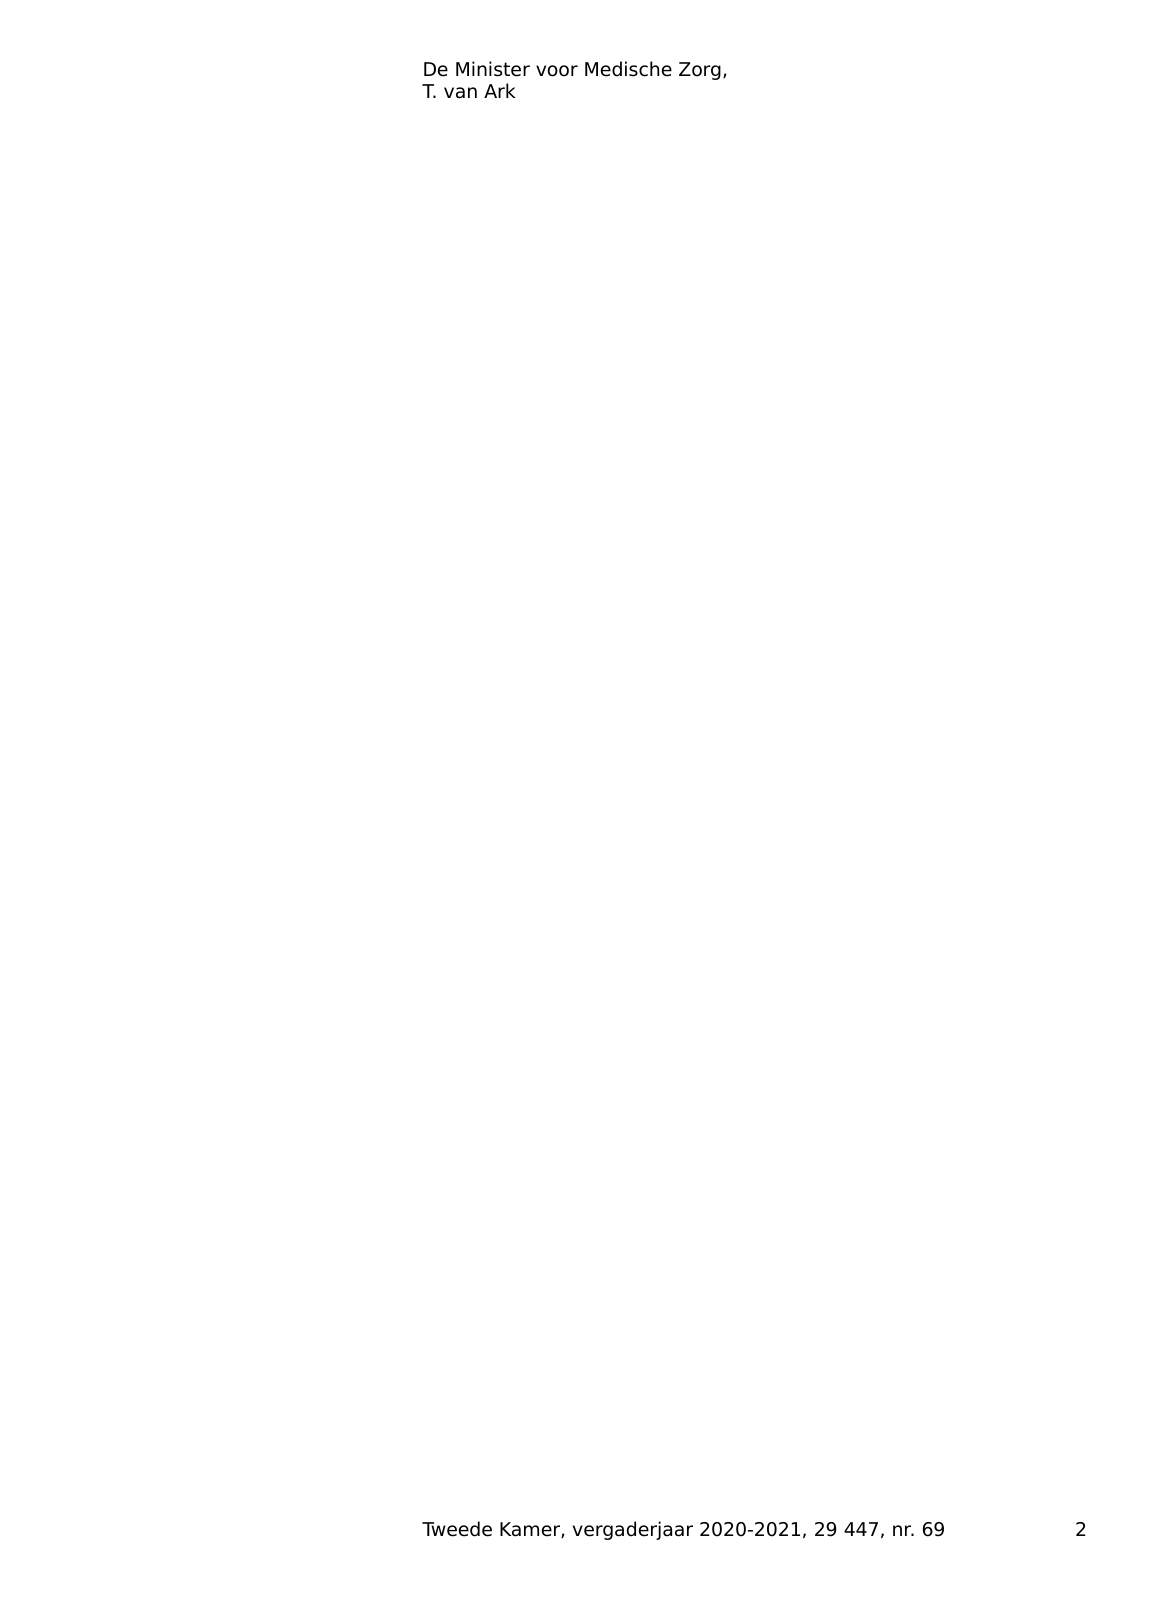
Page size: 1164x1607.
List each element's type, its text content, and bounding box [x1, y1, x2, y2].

text De Minister voor Medische Zorg, T. van Ark [422, 59, 1087, 103]
